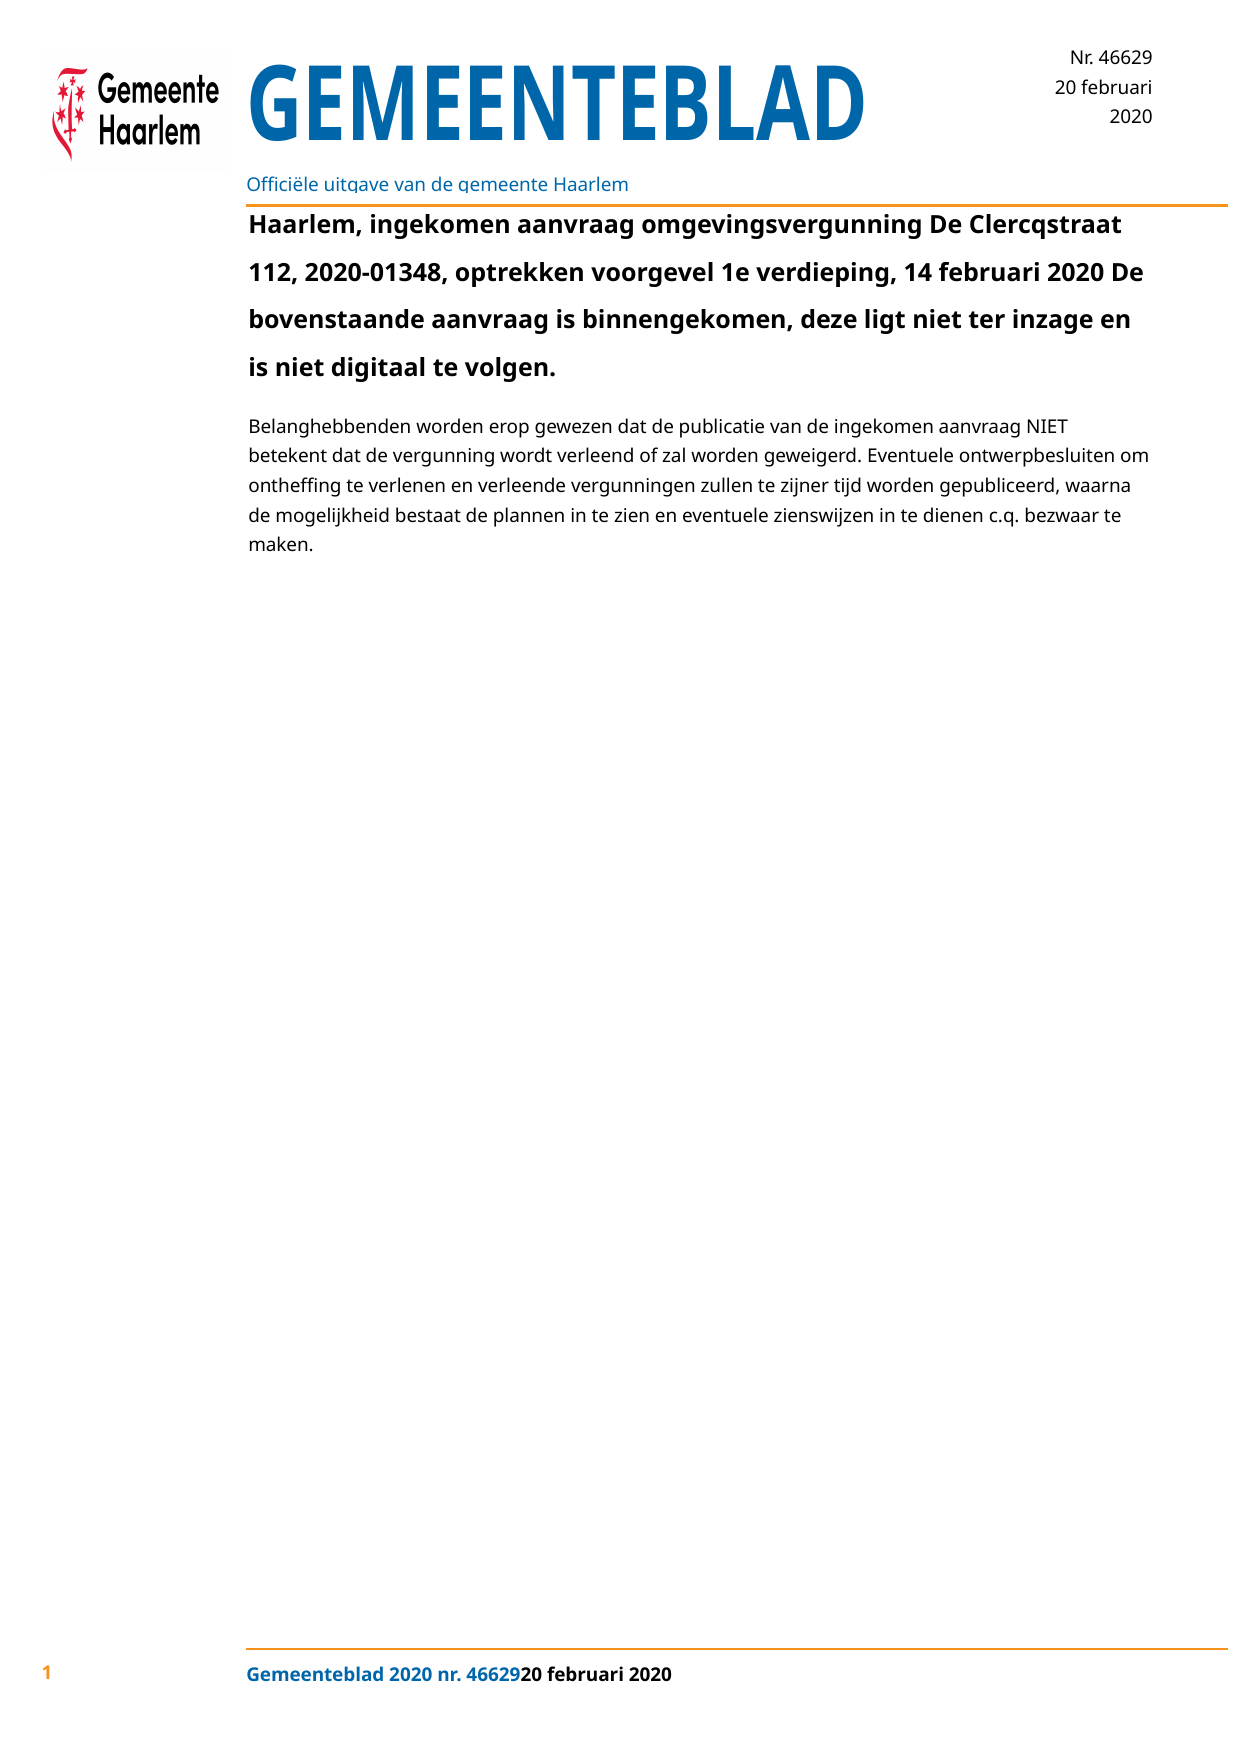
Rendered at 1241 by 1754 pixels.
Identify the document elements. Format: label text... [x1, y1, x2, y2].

text Haarlem, ingekomen aanvraag omgevingsvergunning De Clercqstraat 112, 2020-01348, optrekken voorgevel 1e verdieping, 14 februari 2020 De bovenstaande aanvraag is binnengekomen, deze ligt niet ter inzage en is niet digitaal te volgen. [248, 207, 1152, 384]
picture [41, 47, 231, 172]
text Belanghebbenden worden erop gewezen dat de publicatie van de ingekomen aanvraag NIET betekent dat de vergunning wordt verleend of zal worden geweigerd. Eventuele ontwerpbesluiten om ontheffing te verlenen en verleende vergunningen zullen te zijner tijd worden gepubliceerd, waarna de mogelijkheid bestaat de plannen in te zien en eventuele zienswijzen in te dienen c.q. bezwaar te maken. [248, 413, 1152, 557]
